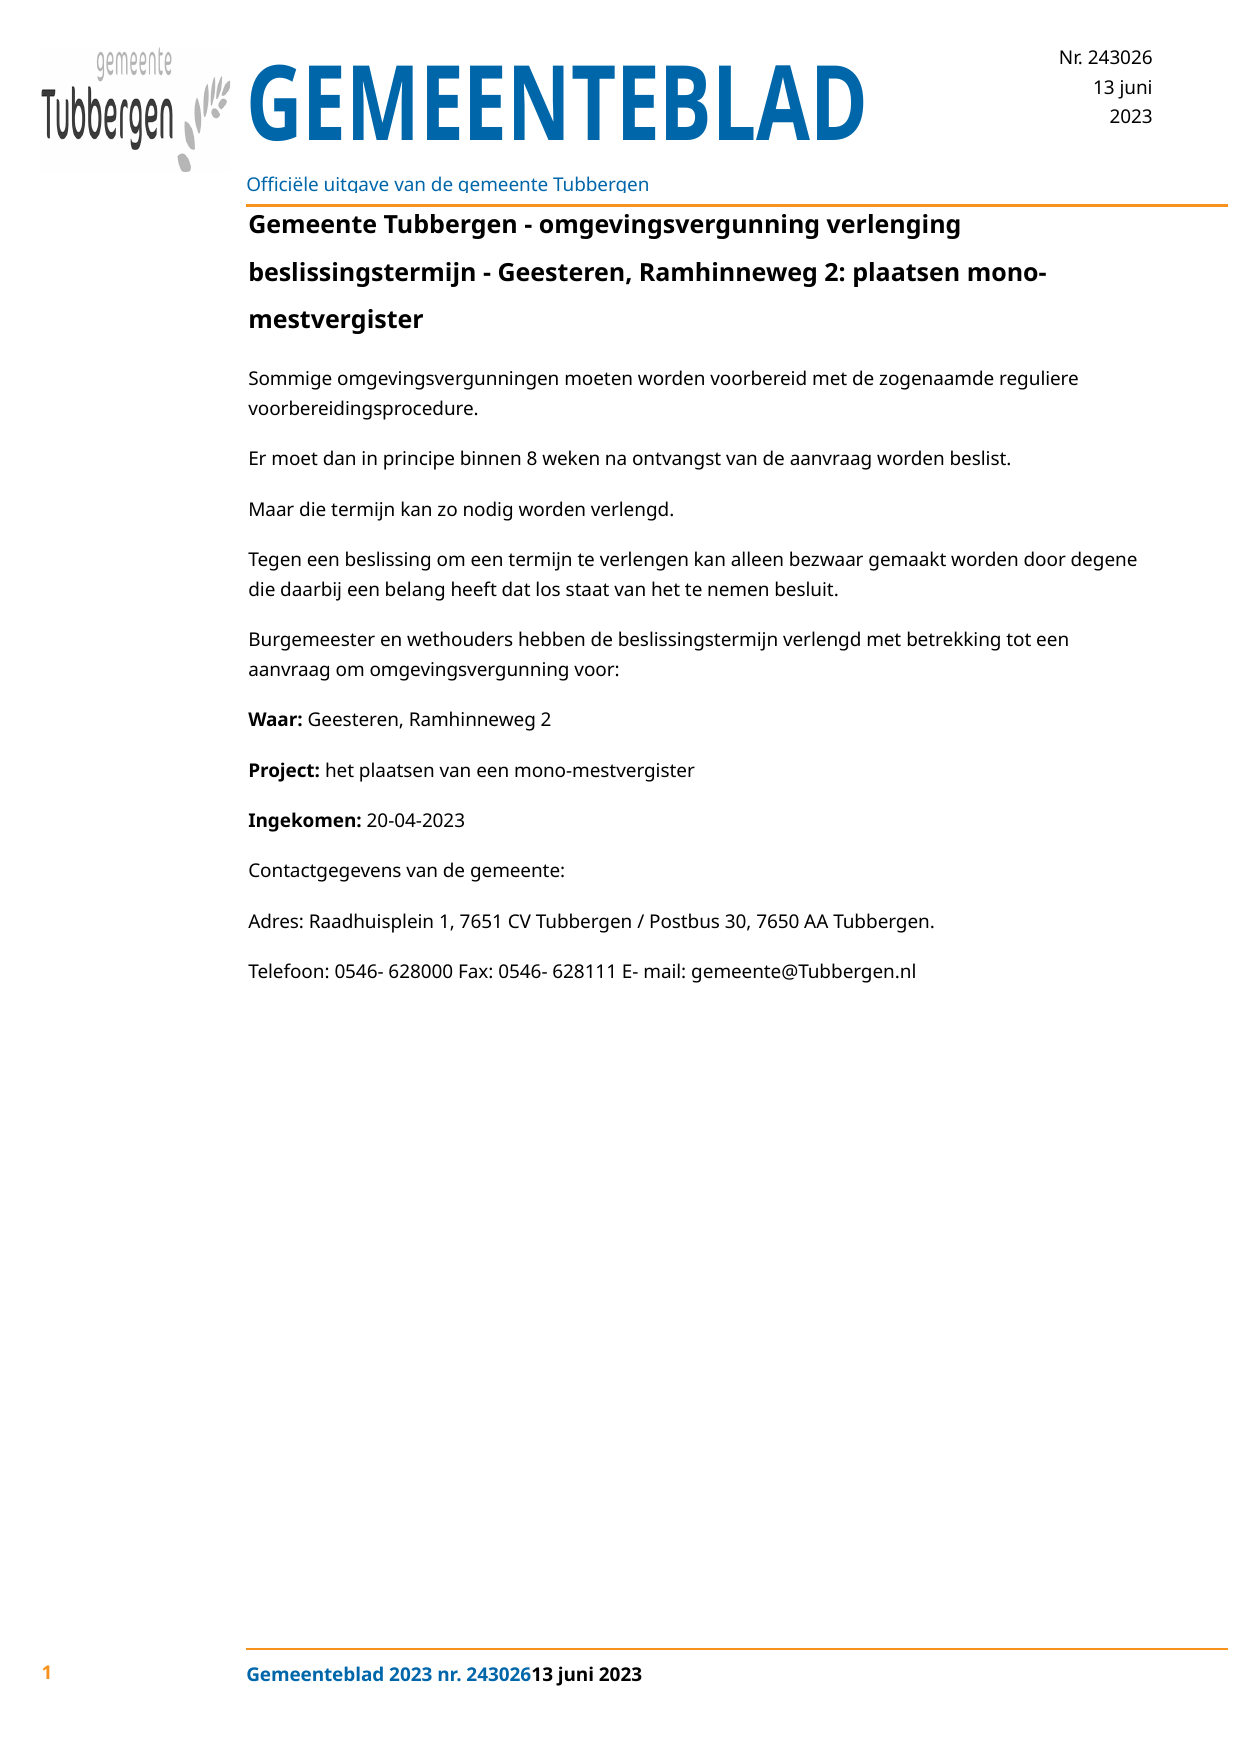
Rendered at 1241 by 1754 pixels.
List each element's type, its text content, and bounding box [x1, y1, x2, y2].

text Adres: Raadhuisplein 1, 7651 CV Tubbergen / Postbus 30, 7650 AA Tubbergen. [248, 908, 1152, 934]
text Contactgegevens van de gemeente: [248, 858, 1152, 883]
picture [41, 47, 231, 172]
text Tegen een beslissing om een termijn te verlengen kan alleen bezwaar gemaakt worden door degene die daarbij een belang heeft dat los staat van het te nemen besluit. [248, 546, 1152, 602]
text Telefoon: 0546- 628000 Fax: 0546- 628111 E- mail: gemeente@Tubbergen.nl [248, 958, 1152, 984]
text Gemeente Tubbergen - omgevingsvergunning verlenging beslissingstermijn - Geesteren, Ramhinneweg 2: plaatsen mono-mestvergister [248, 207, 1152, 336]
text Maar die termijn kan zo nodig worden verlengd. [248, 496, 1152, 522]
text Project: het plaatsen van een mono-mestvergister [248, 757, 1152, 782]
text Er moet dan in principe binnen 8 weken na ontvangst van de aanvraag worden beslist. [248, 446, 1152, 471]
text Ingekomen: 20-04-2023 [248, 807, 1152, 833]
text Sommige omgevingsvergunningen moeten worden voorbereid met de zogenaamde reguliere voorbereidingsprocedure. [248, 366, 1152, 421]
text Waar: Geesteren, Ramhinneweg 2 [248, 706, 1152, 732]
text Burgemeester en wethouders hebben de beslissingstermijn verlengd met betrekking tot een aanvraag om omgevingsvergunning voor: [248, 626, 1152, 682]
